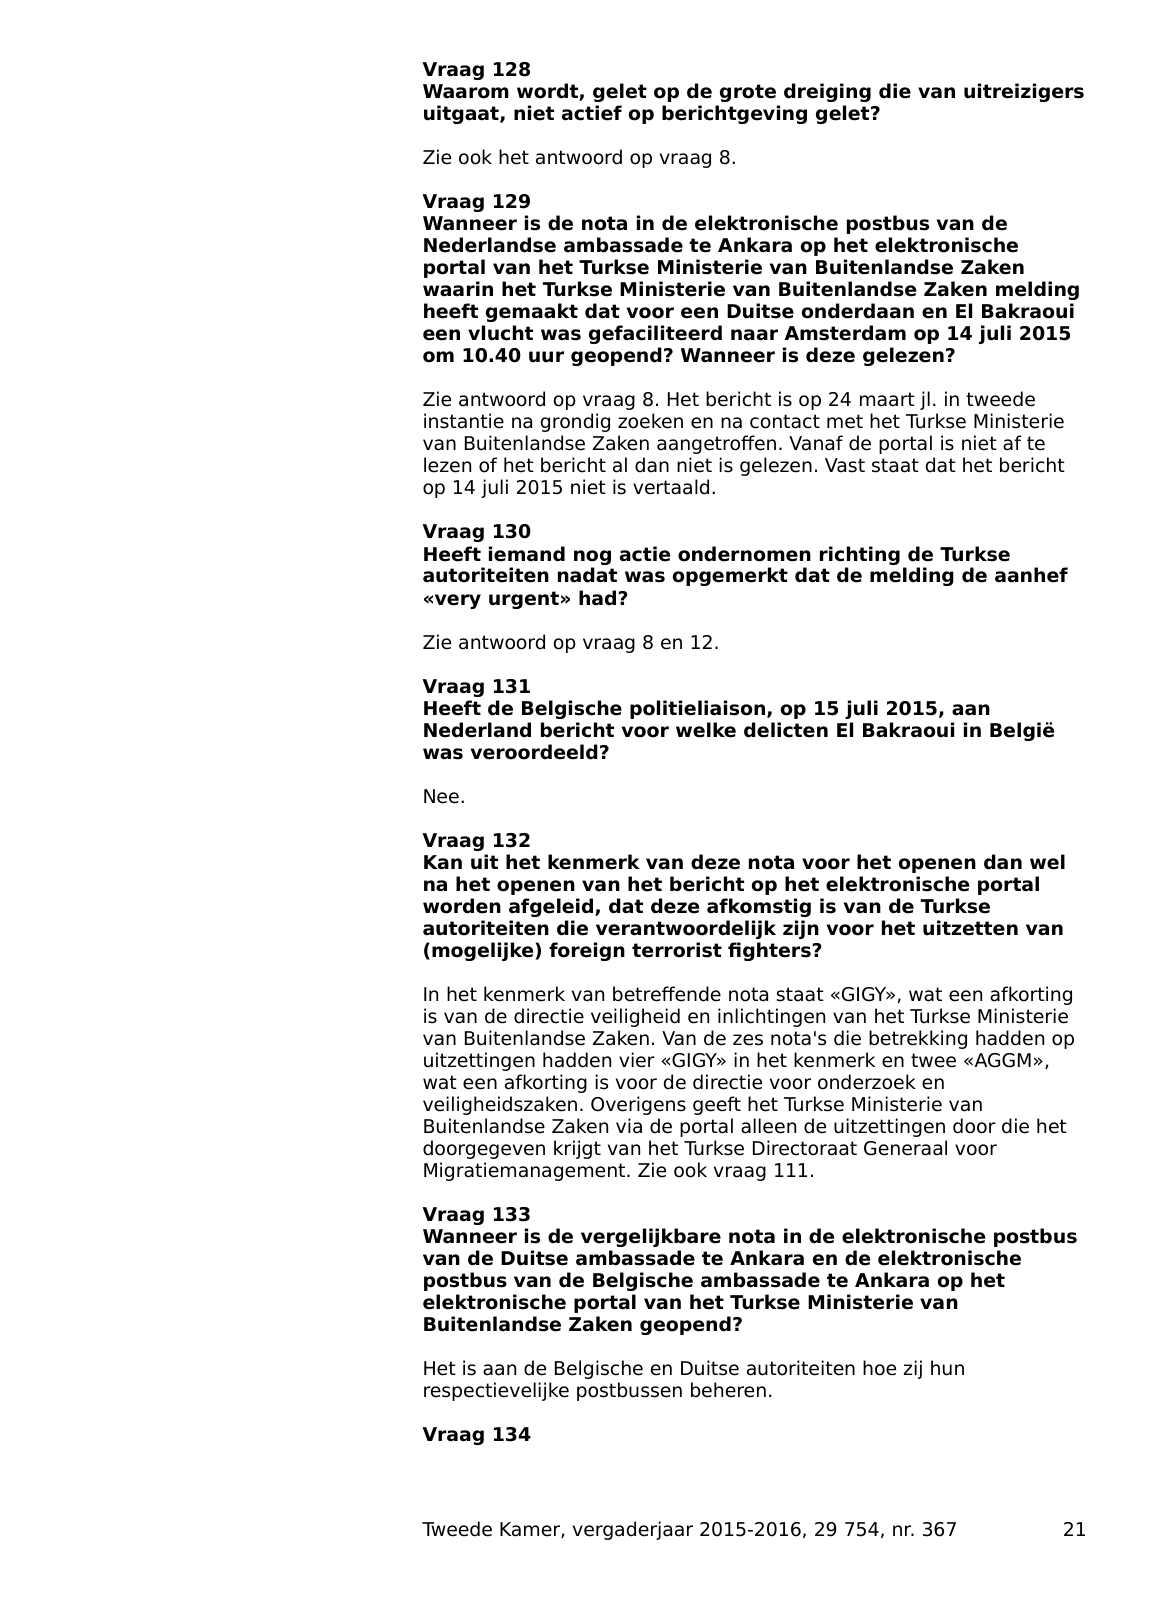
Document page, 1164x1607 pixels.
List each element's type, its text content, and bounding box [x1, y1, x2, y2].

text Zie antwoord op vraag 8. Het bericht is op 24 maart jl. in tweede instantie na grondig zoeken en na contact met het Turkse Ministerie van Buitenlandse Zaken aangetroffen. Vanaf de portal is niet af te lezen of het bericht al dan niet is gelezen. Vast staat dat het bericht op 14 juli 2015 niet is vertaald. [422, 389, 1087, 499]
text Wanneer is de nota in de elektronische postbus van de Nederlandse ambassade te Ankara op het elektronische portal van het Turkse Ministerie van Buitenlandse Zaken waarin het Turkse Ministerie van Buitenlandse Zaken melding heeft gemaakt dat voor een Duitse onderdaan en El Bakraoui een vlucht was gefaciliteerd naar Amsterdam op 14 juli 2015 om 10.40 uur geopend? Wanneer is deze gelezen? [422, 213, 1087, 367]
text Zie ook het antwoord op vraag 8. [422, 147, 1087, 169]
text Het is aan de Belgische en Duitse autoriteiten hoe zij hun respectievelijke postbussen beheren. [422, 1358, 1087, 1402]
text Wanneer is de vergelijkbare nota in de elektronische postbus van de Duitse ambassade te Ankara en de elektronische postbus van de Belgische ambassade te Ankara op het elektronische portal van het Turkse Ministerie van Buitenlandse Zaken geopend? [422, 1226, 1087, 1336]
text Vraag 133 [422, 1204, 1087, 1226]
text Heeft de Belgische politieliaison, op 15 juli 2015, aan Nederland bericht voor welke delicten El Bakraoui in België was veroordeeld? [422, 698, 1087, 764]
text Waarom wordt, gelet op de grote dreiging die van uitreizigers uitgaat, niet actief op berichtgeving gelet? [422, 81, 1087, 125]
text Vraag 130 [422, 521, 1087, 543]
text Vraag 128 [422, 59, 1087, 81]
text Vraag 132 [422, 830, 1087, 852]
text In het kenmerk van betreffende nota staat «GIGY», wat een afkorting is van de directie veiligheid en inlichtingen van het Turkse Ministerie van Buitenlandse Zaken. Van de zes nota's die betrekking hadden op uitzettingen hadden vier «GIGY» in het kenmerk en twee «AGGM», wat een afkorting is voor de directie voor onderzoek en veiligheidszaken. Overigens geeft het Turkse Ministerie van Buitenlandse Zaken via de portal alleen de uitzettingen door die het doorgegeven krijgt van het Turkse Directoraat Generaal voor Migratiemanagement. Zie ook vraag 111. [422, 984, 1087, 1182]
text Zie antwoord op vraag 8 en 12. [422, 632, 1087, 653]
text Kan uit het kenmerk van deze nota voor het openen dan wel na het openen van het bericht op het elektronische portal worden afgeleid, dat deze afkomstig is van de Turkse autoriteiten die verantwoordelijk zijn voor het uitzetten van (mogelijke) foreign terrorist fighters? [422, 852, 1087, 962]
text Nee. [422, 786, 1087, 808]
text Vraag 134 [422, 1424, 1087, 1446]
text Vraag 131 [422, 676, 1087, 698]
text Heeft iemand nog actie ondernomen richting de Turkse autoriteiten nadat was opgemerkt dat de melding de aanhef «very urgent» had? [422, 543, 1087, 609]
text Vraag 129 [422, 191, 1087, 213]
